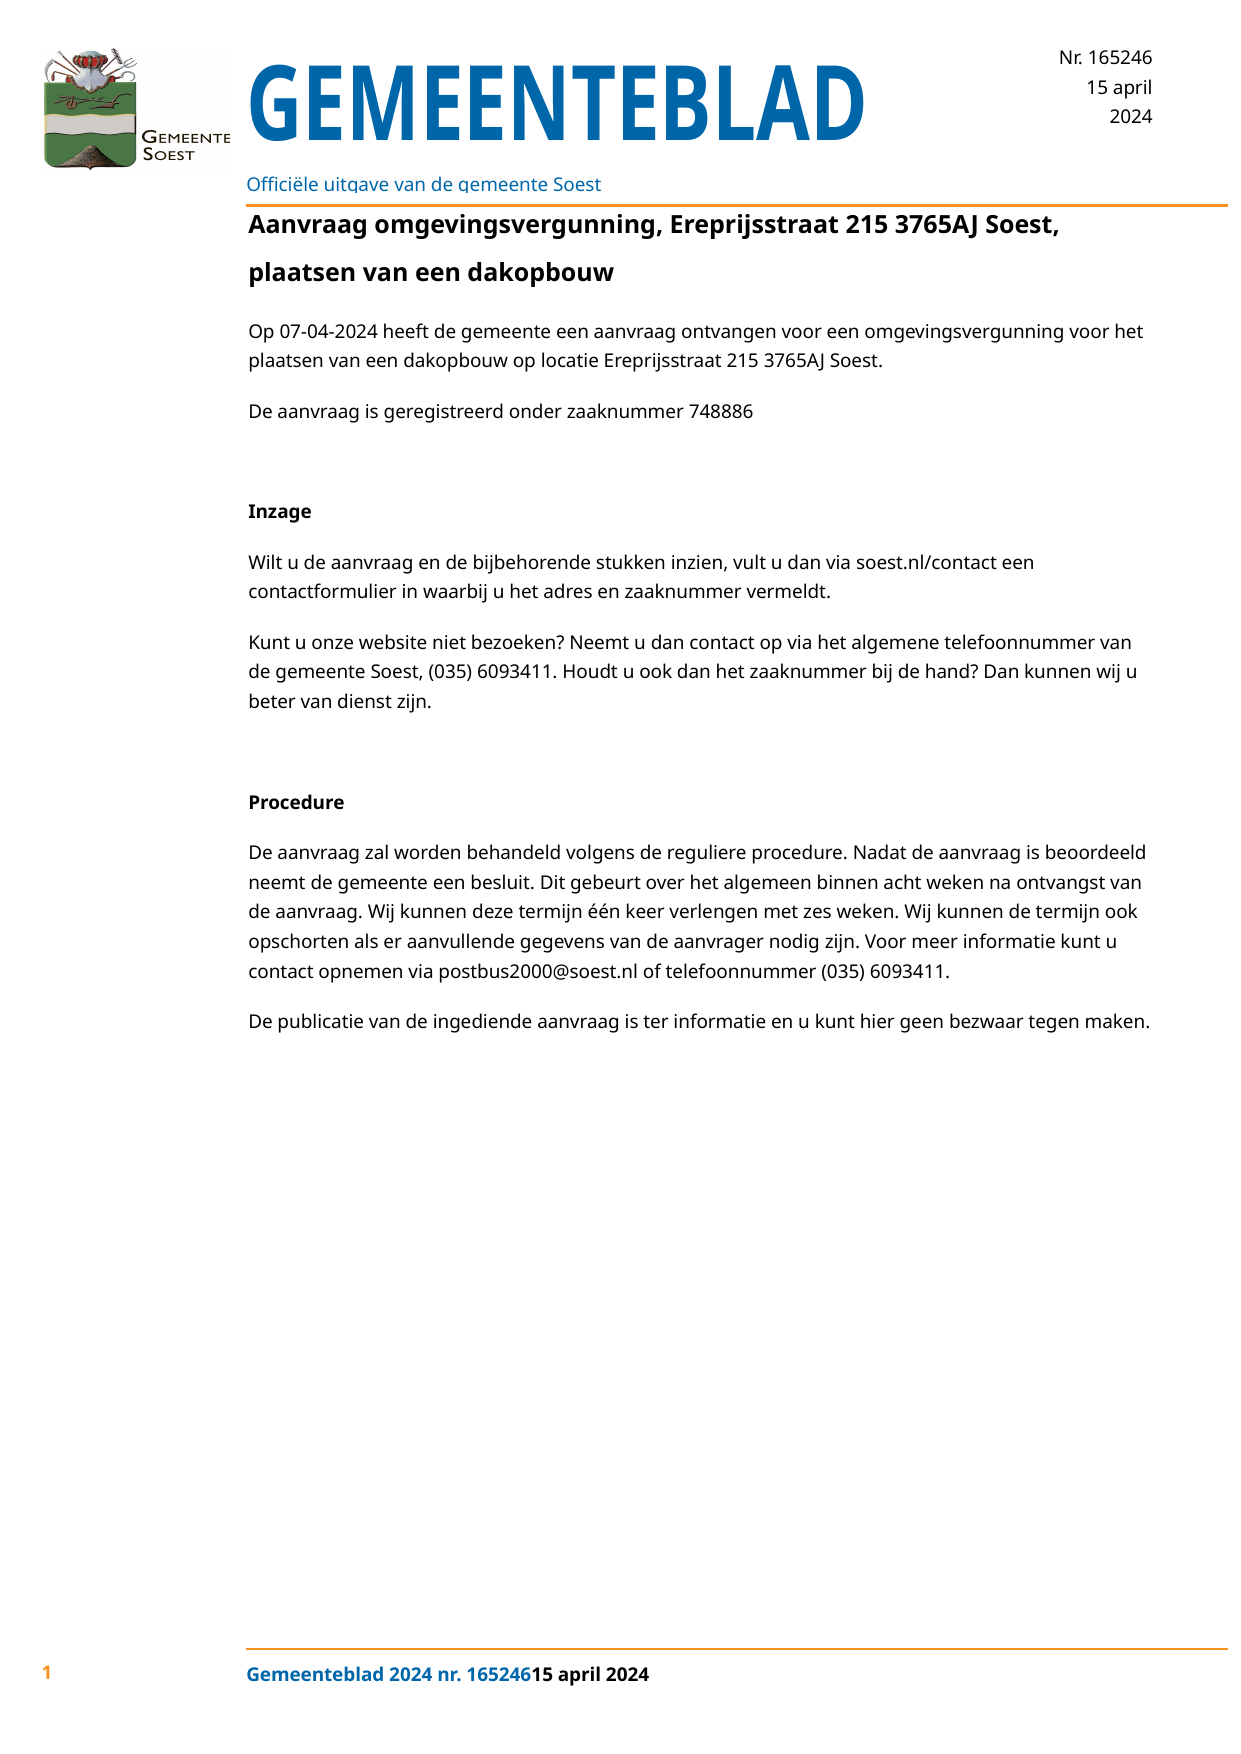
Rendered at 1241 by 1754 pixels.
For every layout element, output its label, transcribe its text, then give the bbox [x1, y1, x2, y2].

text De publicatie van de ingediende aanvraag is ter informatie en u kunt hier geen bezwaar tegen maken. [248, 1008, 1152, 1034]
text Procedure [248, 789, 1152, 815]
text Op 07-04-2024 heeft de gemeente een aanvraag ontvangen voor een omgevingsvergunning voor het plaatsen van een dakopbouw op locatie Ereprijsstraat 215 3765AJ Soest. [248, 318, 1152, 373]
text De aanvraag zal worden behandeld volgens de reguliere procedure. Nadat de aanvraag is beoordeeld neemt de gemeente een besluit. Dit gebeurt over het algemeen binnen acht weken na ontvangst van de aanvraag. Wij kunnen deze termijn één keer verlengen met zes weken. Wij kunnen de termijn ook opschorten als er aanvullende gegevens van de aanvrager nodig zijn. Voor meer informatie kunt u contact opnemen via postbus2000@soest.nl of telefoonnummer (035) 6093411. [248, 839, 1152, 984]
text Kunt u onze website niet bezoeken? Neemt u dan contact op via het algemene telefoonnummer van de gemeente Soest, (035) 6093411. Houdt u ook dan het zaaknummer bij de hand? Dan kunnen wij u beter van dienst zijn. [248, 629, 1152, 714]
text De aanvraag is geregistreerd onder zaaknummer 748886 [248, 398, 1152, 424]
text Inzage [248, 499, 1152, 524]
picture [41, 47, 231, 172]
text Aanvraag omgevingsvergunning, Ereprijsstraat 215 3765AJ Soest, plaatsen van een dakopbouw [248, 207, 1152, 288]
text Wilt u de aanvraag en de bijbehorende stukken inzien, vult u dan via soest.nl/contact een contactformulier in waarbij u het adres en zaaknummer vermeldt. [248, 549, 1152, 604]
